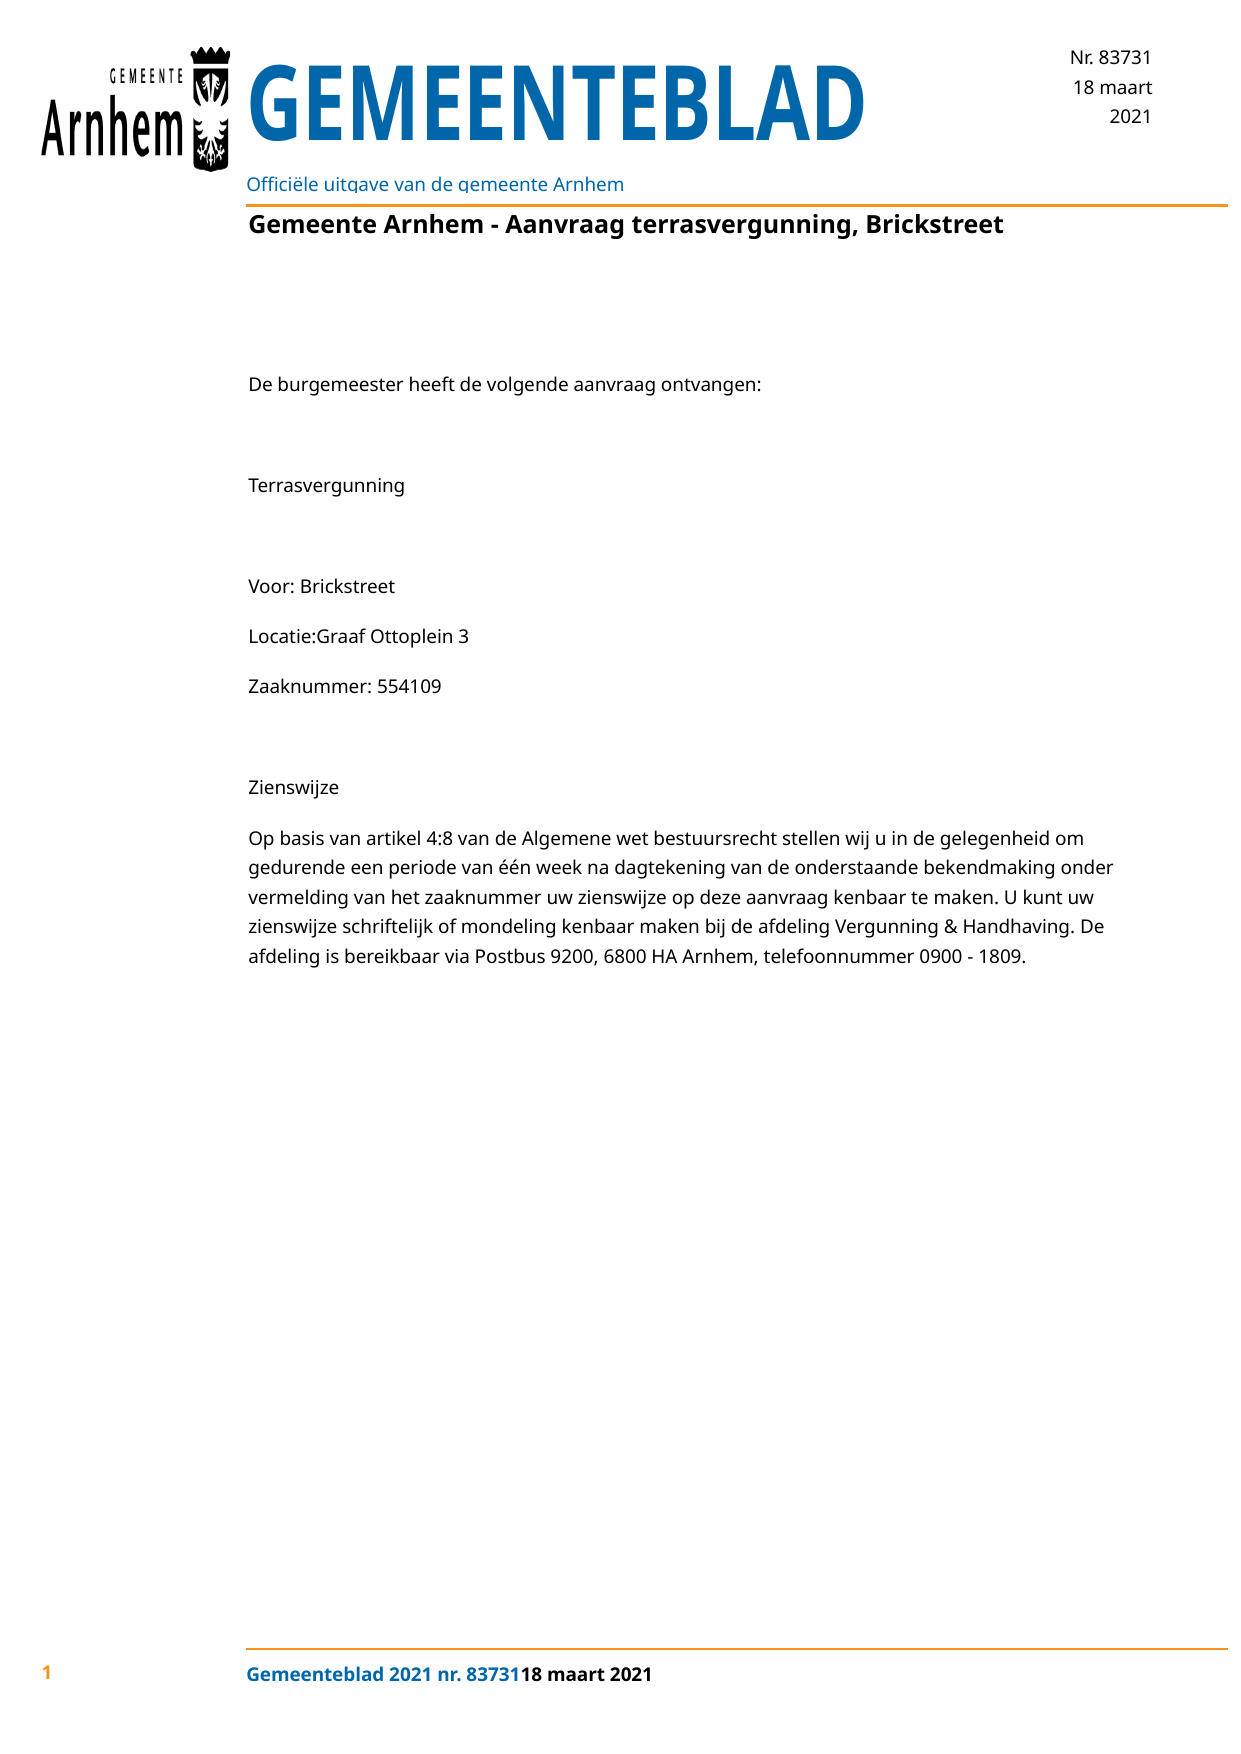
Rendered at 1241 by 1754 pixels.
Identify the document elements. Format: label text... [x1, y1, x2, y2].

text Zienswijze [248, 774, 1152, 800]
picture [41, 47, 231, 172]
text Terrasvergunning [248, 472, 1152, 498]
text Gemeente Arnhem - Aanvraag terrasvergunning, Brickstreet [248, 207, 1152, 241]
text Voor: Brickstreet [248, 573, 1152, 598]
text De burgemeester heeft de volgende aanvraag ontvangen: [248, 371, 1152, 397]
text Op basis van artikel 4:8 van de Algemene wet bestuursrecht stellen wij u in de gelegenheid om gedurende een periode van één week na dagtekening van de onderstaande bekendmaking onder vermelding van het zaaknummer uw zienswijze op deze aanvraag kenbaar te maken. U kunt uw zienswijze schriftelijk of mondeling kenbaar maken bij de afdeling Vergunning & Handhaving. De afdeling is bereikbaar via Postbus 9200, 6800 HA Arnhem, telefoonnummer 0900 - 1809. [248, 825, 1152, 969]
text Locatie:Graaf Ottoplein 3 [248, 623, 1152, 649]
text Zaaknummer: 554109 [248, 674, 1152, 699]
